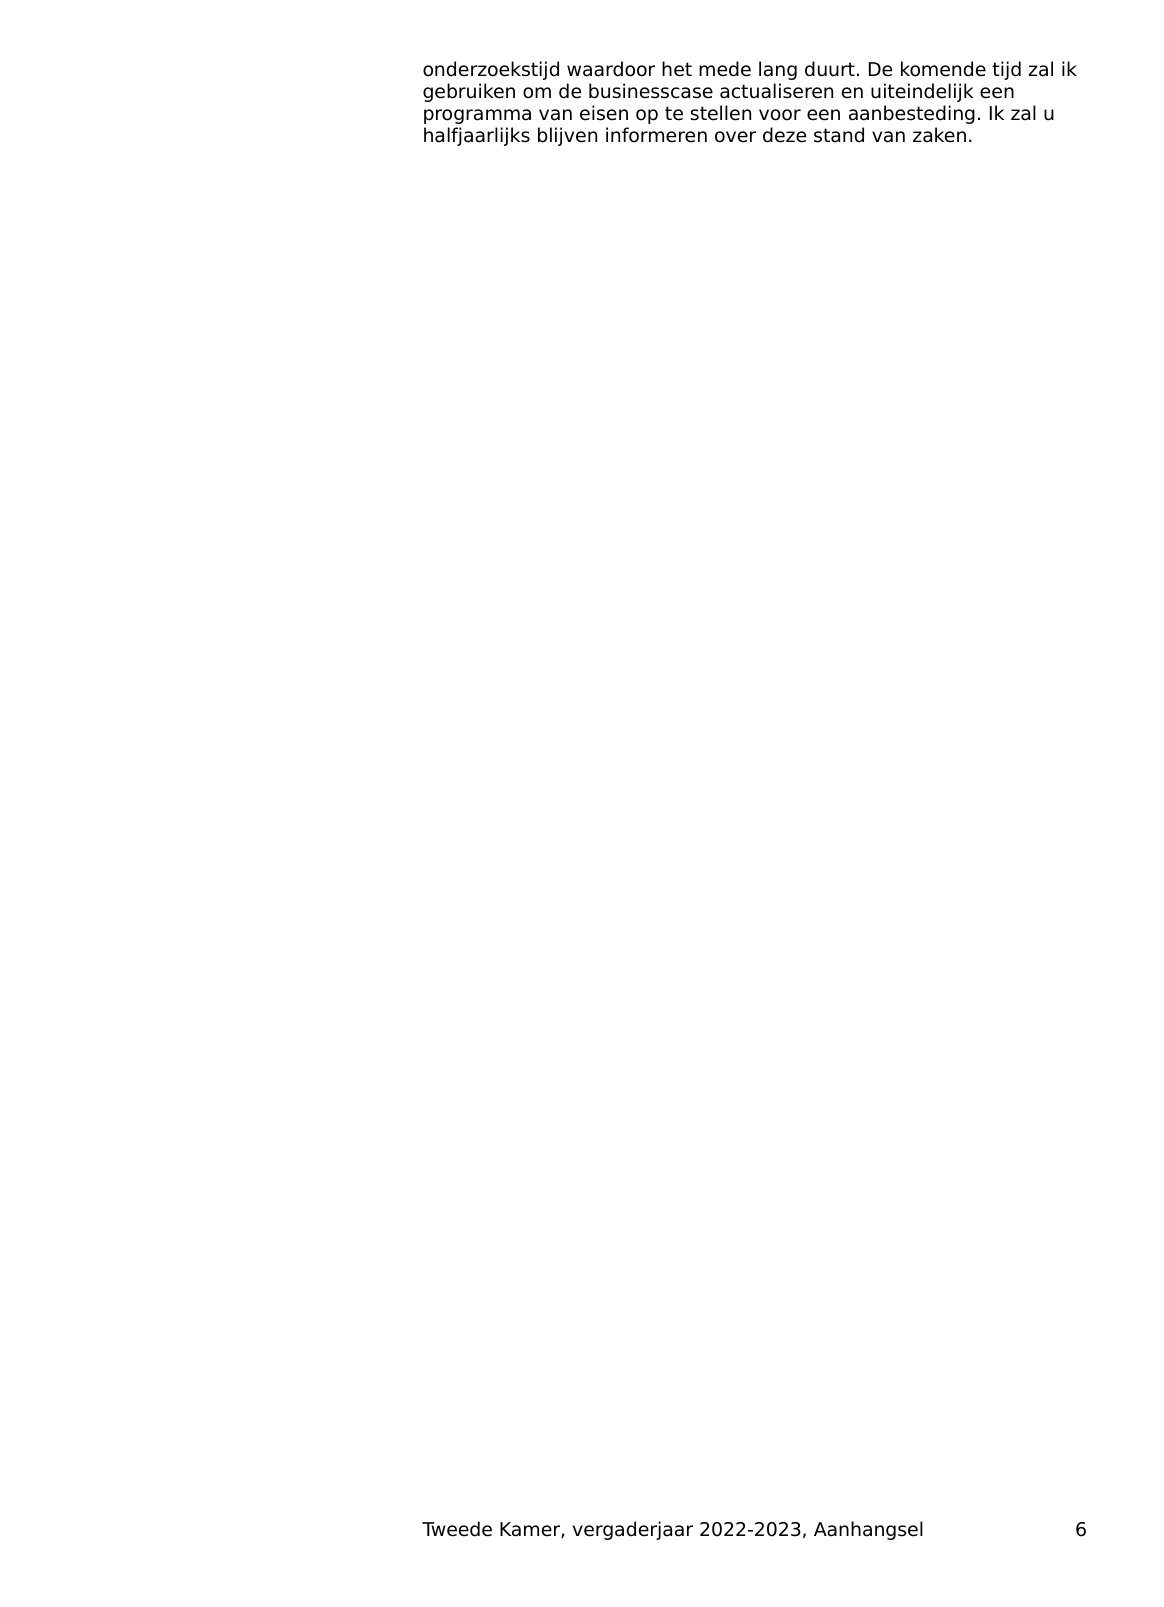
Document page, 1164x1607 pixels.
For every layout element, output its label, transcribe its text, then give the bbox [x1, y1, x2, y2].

text onderzoekstijd waardoor het mede lang duurt. De komende tijd zal ik gebruiken om de businesscase actualiseren en uiteindelijk een programma van eisen op te stellen voor een aanbesteding. Ik zal u halfjaarlijks blijven informeren over deze stand van zaken. [422, 59, 1087, 147]
